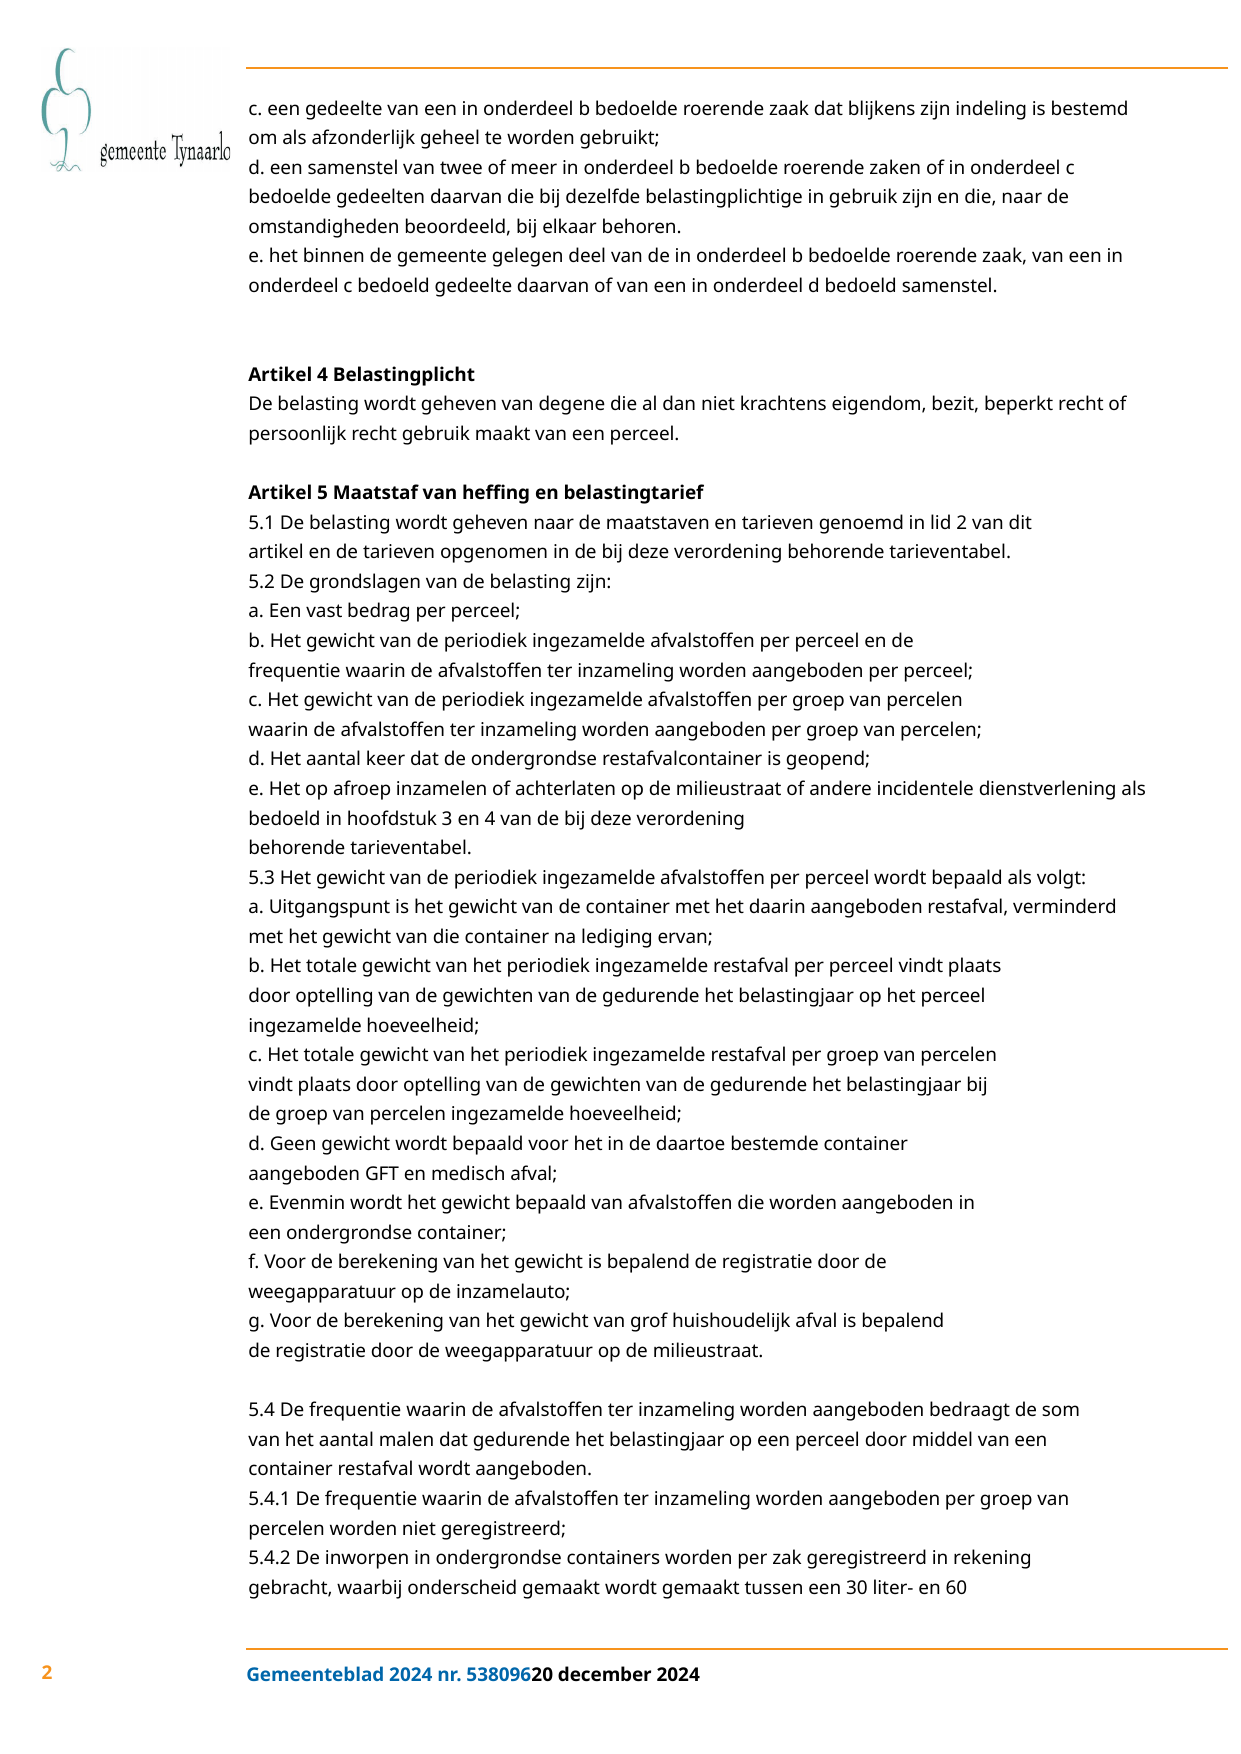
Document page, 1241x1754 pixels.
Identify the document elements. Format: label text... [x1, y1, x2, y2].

text De belasting wordt geheven van degene die al dan niet krachtens eigendom, bezit, beperkt recht of persoonlijk recht gebruik maakt van een perceel. [248, 391, 1152, 446]
text f. Voor de berekening van het gewicht is bepalend de registratie door de [248, 1248, 1152, 1274]
picture [41, 47, 231, 172]
text frequentie waarin de afvalstoffen ter inzameling worden aangeboden per perceel; [248, 657, 1152, 683]
text 5.4 De frequentie waarin de afvalstoffen ter inzameling worden aangeboden bedraagt de som [248, 1396, 1152, 1422]
text de registratie door de weegapparatuur op de milieustraat. [248, 1337, 1152, 1363]
text gebracht, waarbij onderscheid gemaakt wordt gemaakt tussen een 30 liter- en 60 [248, 1574, 1152, 1600]
text g. Voor de berekening van het gewicht van grof huishoudelijk afval is bepalend [248, 1308, 1152, 1333]
text ingezamelde hoeveelheid; [248, 1012, 1152, 1038]
text 5.4.1 De frequentie waarin de afvalstoffen ter inzameling worden aangeboden per groep van [248, 1485, 1152, 1511]
text d. Geen gewicht wordt bepaald voor het in de daartoe bestemde container [248, 1130, 1152, 1156]
text e. Het op afroep inzamelen of achterlaten op de milieustraat of andere incidentele dienstverlening als bedoeld in hoofdstuk 3 en 4 van de bij deze verordening [248, 775, 1152, 831]
text d. een samenstel van twee of meer in onderdeel b bedoelde roerende zaken of in onderdeel c bedoelde gedeelten daarvan die bij dezelfde belastingplichtige in gebruik zijn en die, naar de omstandigheden beoordeeld, bij elkaar behoren. [248, 154, 1152, 239]
text Artikel 4 Belastingplicht [248, 361, 1152, 387]
text a. Uitgangspunt is het gewicht van de container met het daarin aangeboden restafval, verminderd met het gewicht van die container na lediging ervan; [248, 893, 1152, 949]
text vindt plaats door optelling van de gewichten van de gedurende het belastingjaar bij [248, 1071, 1152, 1097]
text 5.4.2 De inworpen in ondergrondse containers worden per zak geregistreerd in rekening [248, 1544, 1152, 1570]
text e. het binnen de gemeente gelegen deel van de in onderdeel b bedoelde roerende zaak, van een in onderdeel c bedoeld gedeelte daarvan of van een in onderdeel d bedoeld samenstel. [248, 243, 1152, 298]
text een ondergrondse container; [248, 1219, 1152, 1245]
text weegapparatuur op de inzamelauto; [248, 1278, 1152, 1304]
text behorende tarieventabel. [248, 834, 1152, 860]
text Artikel 5 Maatstaf van heffing en belastingtarief [248, 479, 1152, 505]
text 5.2 De grondslagen van de belasting zijn: [248, 568, 1152, 594]
text aangeboden GFT en medisch afval; [248, 1160, 1152, 1186]
text c. een gedeelte van een in onderdeel b bedoelde roerende zaak dat blijkens zijn indeling is bestemd om als afzonderlijk geheel te worden gebruikt; [248, 95, 1152, 150]
text e. Evenmin wordt het gewicht bepaald van afvalstoffen die worden aangeboden in [248, 1189, 1152, 1215]
text artikel en de tarieven opgenomen in de bij deze verordening behorende tarieventabel. [248, 538, 1152, 564]
text waarin de afvalstoffen ter inzameling worden aangeboden per groep van percelen; [248, 716, 1152, 742]
text door optelling van de gewichten van de gedurende het belastingjaar op het perceel [248, 982, 1152, 1008]
text a. Een vast bedrag per perceel; [248, 598, 1152, 623]
text container restafval wordt aangeboden. [248, 1456, 1152, 1481]
text 5.3 Het gewicht van de periodiek ingezamelde afvalstoffen per perceel wordt bepaald als volgt: [248, 864, 1152, 890]
text de groep van percelen ingezamelde hoeveelheid; [248, 1101, 1152, 1126]
text c. Het gewicht van de periodiek ingezamelde afvalstoffen per groep van percelen [248, 686, 1152, 712]
text van het aantal malen dat gedurende het belastingjaar op een perceel door middel van een [248, 1426, 1152, 1452]
text percelen worden niet geregistreerd; [248, 1515, 1152, 1541]
text d. Het aantal keer dat de ondergrondse restafvalcontainer is geopend; [248, 746, 1152, 771]
text 5.1 De belasting wordt geheven naar de maatstaven en tarieven genoemd in lid 2 van dit [248, 509, 1152, 535]
text b. Het totale gewicht van het periodiek ingezamelde restafval per perceel vindt plaats [248, 953, 1152, 978]
text b. Het gewicht van de periodiek ingezamelde afvalstoffen per perceel en de [248, 627, 1152, 653]
text c. Het totale gewicht van het periodiek ingezamelde restafval per groep van percelen [248, 1041, 1152, 1067]
